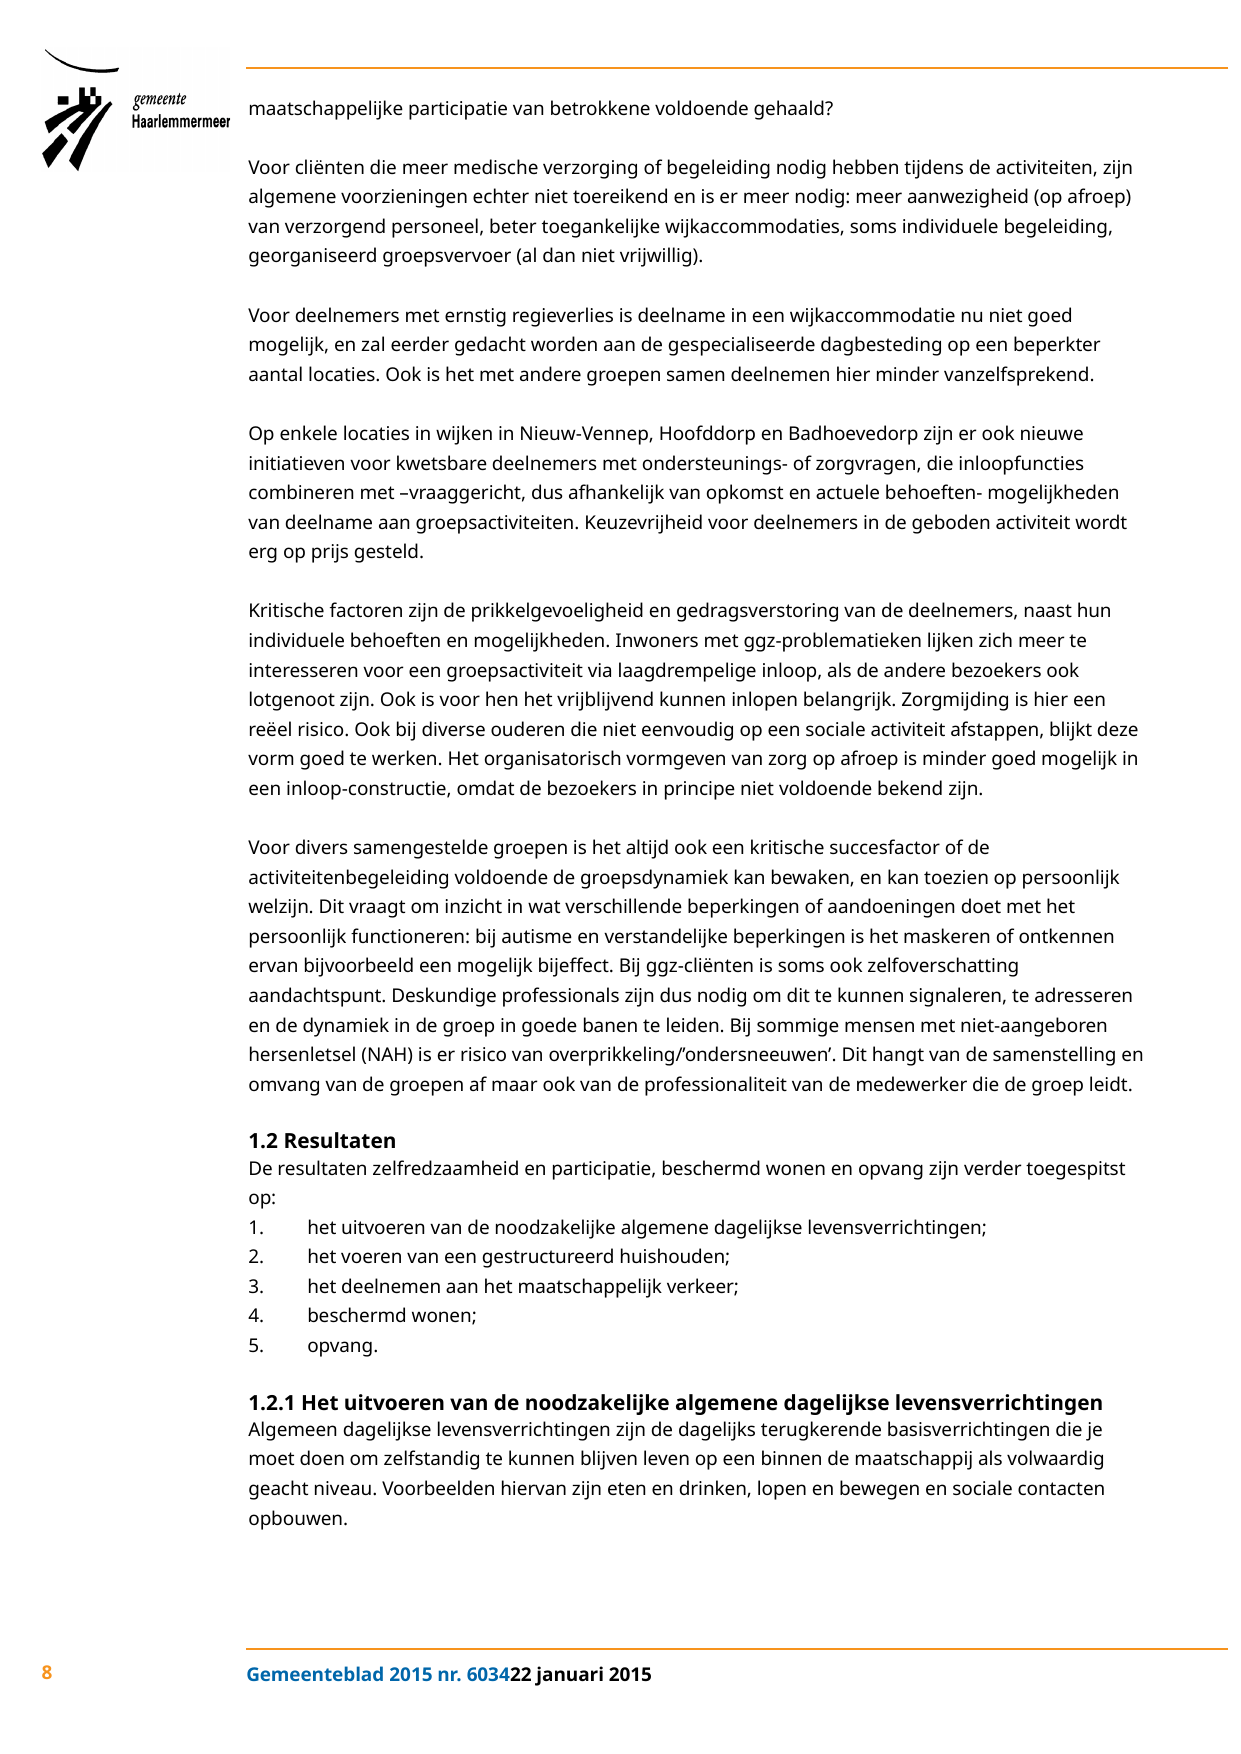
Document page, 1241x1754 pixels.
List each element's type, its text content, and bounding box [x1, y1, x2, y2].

text Voor cliënten die meer medische verzorging of begeleiding nodig hebben tijdens de activiteiten, zijn algemene voorzieningen echter niet toereikend en is er meer nodig: meer aanwezigheid (op afroep) van verzorgend personeel, beter toegankelijke wijkaccommodaties, soms individuele begeleiding, georganiseerd groepsvervoer (al dan niet vrijwillig). [248, 154, 1152, 268]
text De resultaten zelfredzaamheid en participatie, beschermd wonen en opvang zijn verder toegespitst op: [248, 1155, 1152, 1210]
list beschermd wonen; [248, 1303, 1152, 1328]
text Algemeen dagelijkse levensverrichtingen zijn de dagelijks terugkerende basisverrichtingen die je moet doen om zelfstandig te kunnen blijven leven op een binnen de maatschappij als volwaardig geacht niveau. Voorbeelden hiervan zijn eten en drinken, lopen en bewegen en sociale contacten opbouwen. [248, 1416, 1152, 1531]
text 1.2 Resultaten [248, 1126, 1152, 1155]
text maatschappelijke participatie van betrokkene voldoende gehaald? [248, 95, 1152, 121]
text Voor deelnemers met ernstig regieverlies is deelname in een wijkaccommodatie nu niet goed mogelijk, en zal eerder gedacht worden aan de gespecialiseerde dagbesteding op een beperkter aantal locaties. Ook is het met andere groepen samen deelnemen hier minder vanzelfsprekend. [248, 302, 1152, 387]
text Kritische factoren zijn de prikkelgevoeligheid en gedragsverstoring van de deelnemers, naast hun individuele behoeften en mogelijkheden. Inwoners met ggz-problematieken lijken zich meer te interesseren voor een groepsactiviteit via laagdrempelige inloop, als de andere bezoekers ook lotgenoot zijn. Ook is voor hen het vrijblijvend kunnen inlopen belangrijk. Zorgmijding is hier een reëel risico. Ook bij diverse ouderen die niet eenvoudig op een sociale activiteit afstappen, blijkt deze vorm goed te werken. Het organisatorisch vormgeven van zorg op afroep is minder goed mogelijk in een inloop-constructie, omdat de bezoekers in principe niet voldoende bekend zijn. [248, 598, 1152, 801]
list het uitvoeren van de noodzakelijke algemene dagelijkse levensverrichtingen; [248, 1214, 1152, 1240]
picture [41, 47, 231, 172]
list opvang. [248, 1332, 1152, 1358]
text 1.2.1 Het uitvoeren van de noodzakelijke algemene dagelijkse levensverrichtingen [248, 1388, 1152, 1416]
text Voor divers samengestelde groepen is het altijd ook een kritische succesfactor of de activiteitenbegeleiding voldoende de groepsdynamiek kan bewaken, en kan toezien op persoonlijk welzijn. Dit vraagt om inzicht in wat verschillende beperkingen of aandoeningen doet met het persoonlijk functioneren: bij autisme en verstandelijke beperkingen is het maskeren of ontkennen ervan bijvoorbeeld een mogelijk bijeffect. Bij ggz-cliënten is soms ook zelfoverschatting aandachtspunt. Deskundige professionals zijn dus nodig om dit te kunnen signaleren, te adresseren en de dynamiek in de groep in goede banen te leiden. Bij sommige mensen met niet-aangeboren hersenletsel (NAH) is er risico van overprikkeling/’ondersneeuwen’. Dit hangt van de samenstelling en omvang van de groepen af maar ook van de professionaliteit van de medewerker die de groep leidt. [248, 834, 1152, 1097]
text Op enkele locaties in wijken in Nieuw-Vennep, Hoofddorp en Badhoevedorp zijn er ook nieuwe initiatieven voor kwetsbare deelnemers met ondersteunings- of zorgvragen, die inloopfuncties combineren met –vraaggericht, dus afhankelijk van opkomst en actuele behoeften- mogelijkheden van deelname aan groepsactiviteiten. Keuzevrijheid voor deelnemers in de geboden activiteit wordt erg op prijs gesteld. [248, 420, 1152, 564]
list het deelnemen aan het maatschappelijk verkeer; [248, 1273, 1152, 1299]
list het voeren van een gestructureerd huishouden; [248, 1243, 1152, 1269]
